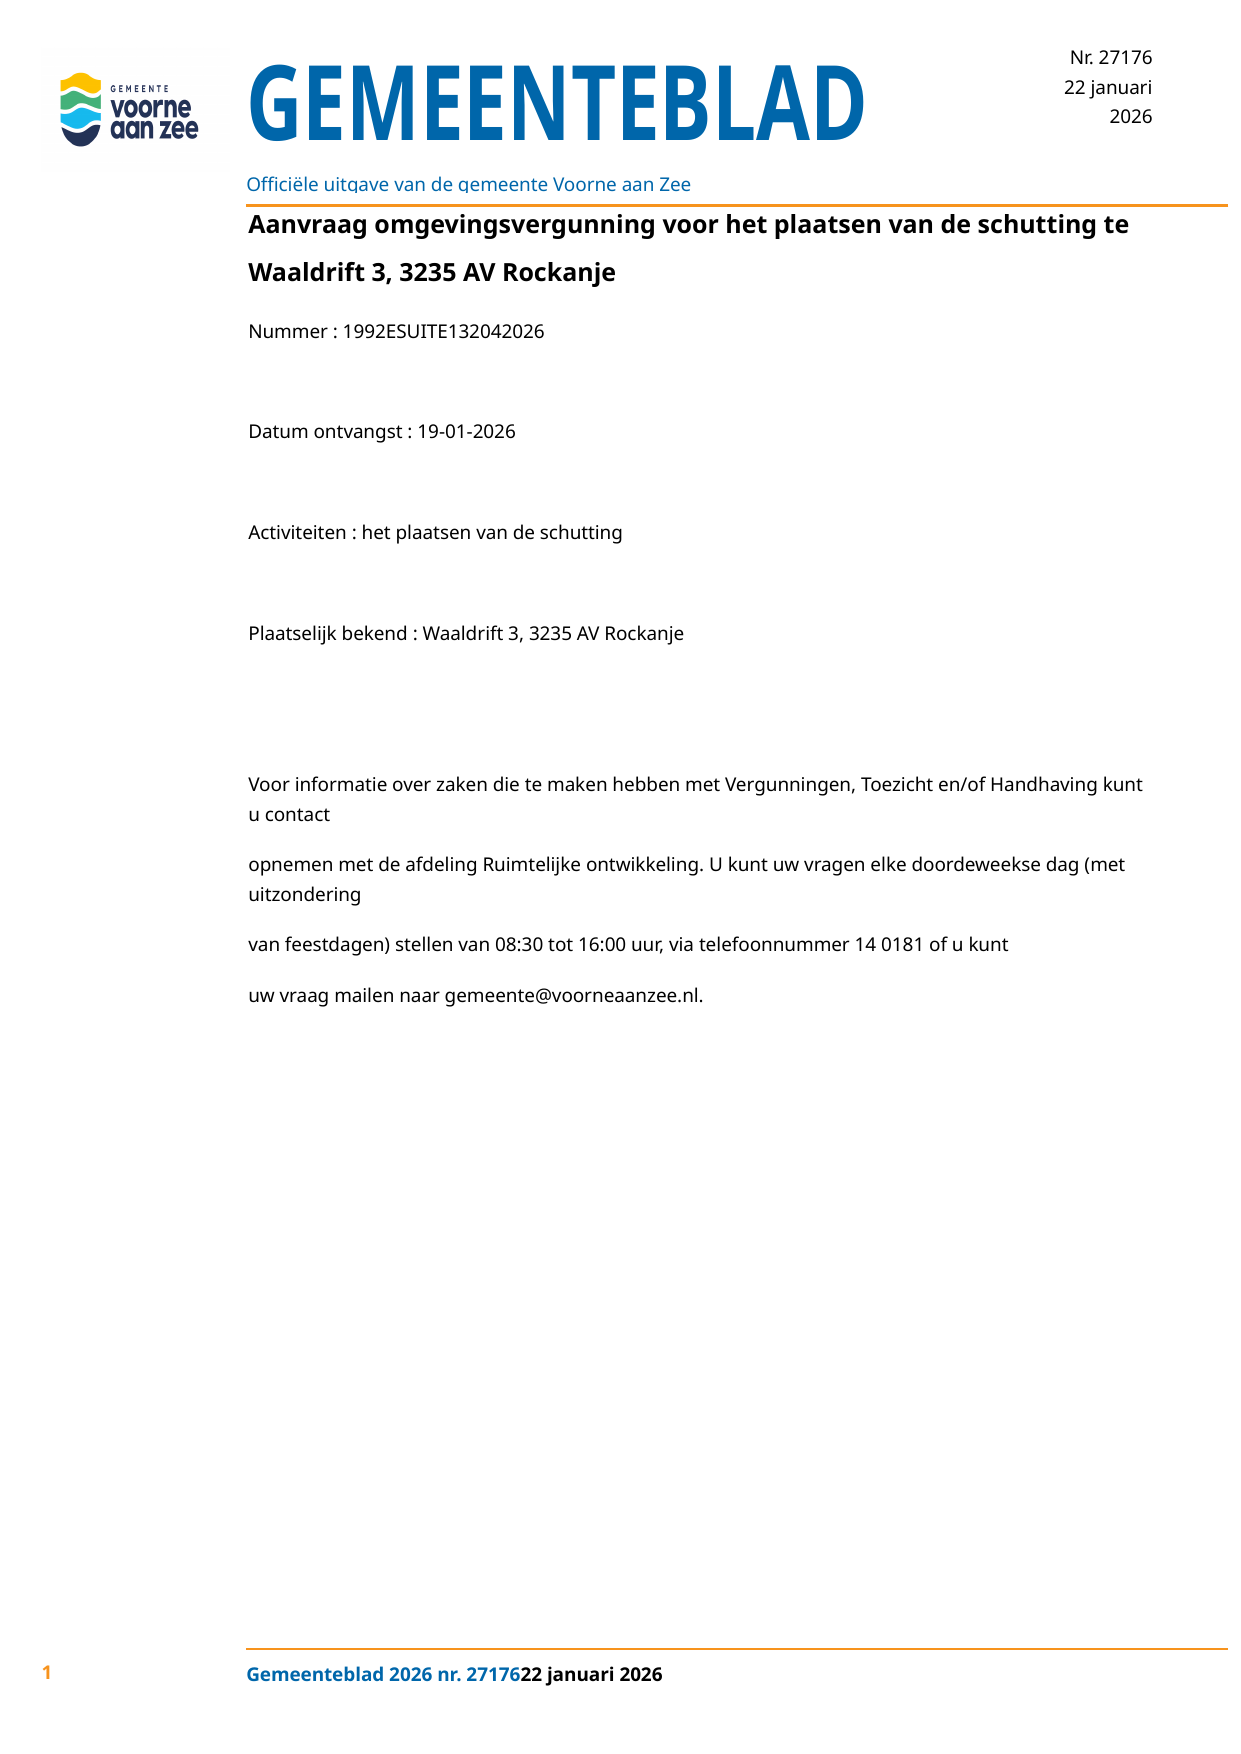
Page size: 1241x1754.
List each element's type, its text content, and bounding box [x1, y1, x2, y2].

text Datum ontvangst : 19-01-2026 [248, 419, 1152, 444]
text Activiteiten : het plaatsen van de schutting [248, 519, 1152, 545]
text van feestdagen) stellen van 08:30 tot 16:00 uur, via telefoonnummer 14 0181 of u kunt [248, 932, 1152, 957]
text Nummer : 1992ESUITE132042026 [248, 318, 1152, 344]
text Plaatselijk bekend : Waaldrift 3, 3235 AV Rockanje [248, 620, 1152, 646]
text Voor informatie over zaken die te maken hebben met Vergunningen, Toezicht en/of Handhaving kunt u contact [248, 772, 1152, 827]
text opnemen met de afdeling Ruimtelijke ontwikkeling. U kunt uw vragen elke doordeweekse dag (met uitzondering [248, 852, 1152, 907]
text uw vraag mailen naar gemeente@voorneaanzee.nl. [248, 982, 1152, 1008]
picture [41, 47, 231, 172]
text Aanvraag omgevingsvergunning voor het plaatsen van de schutting te Waaldrift 3, 3235 AV Rockanje [248, 207, 1152, 288]
